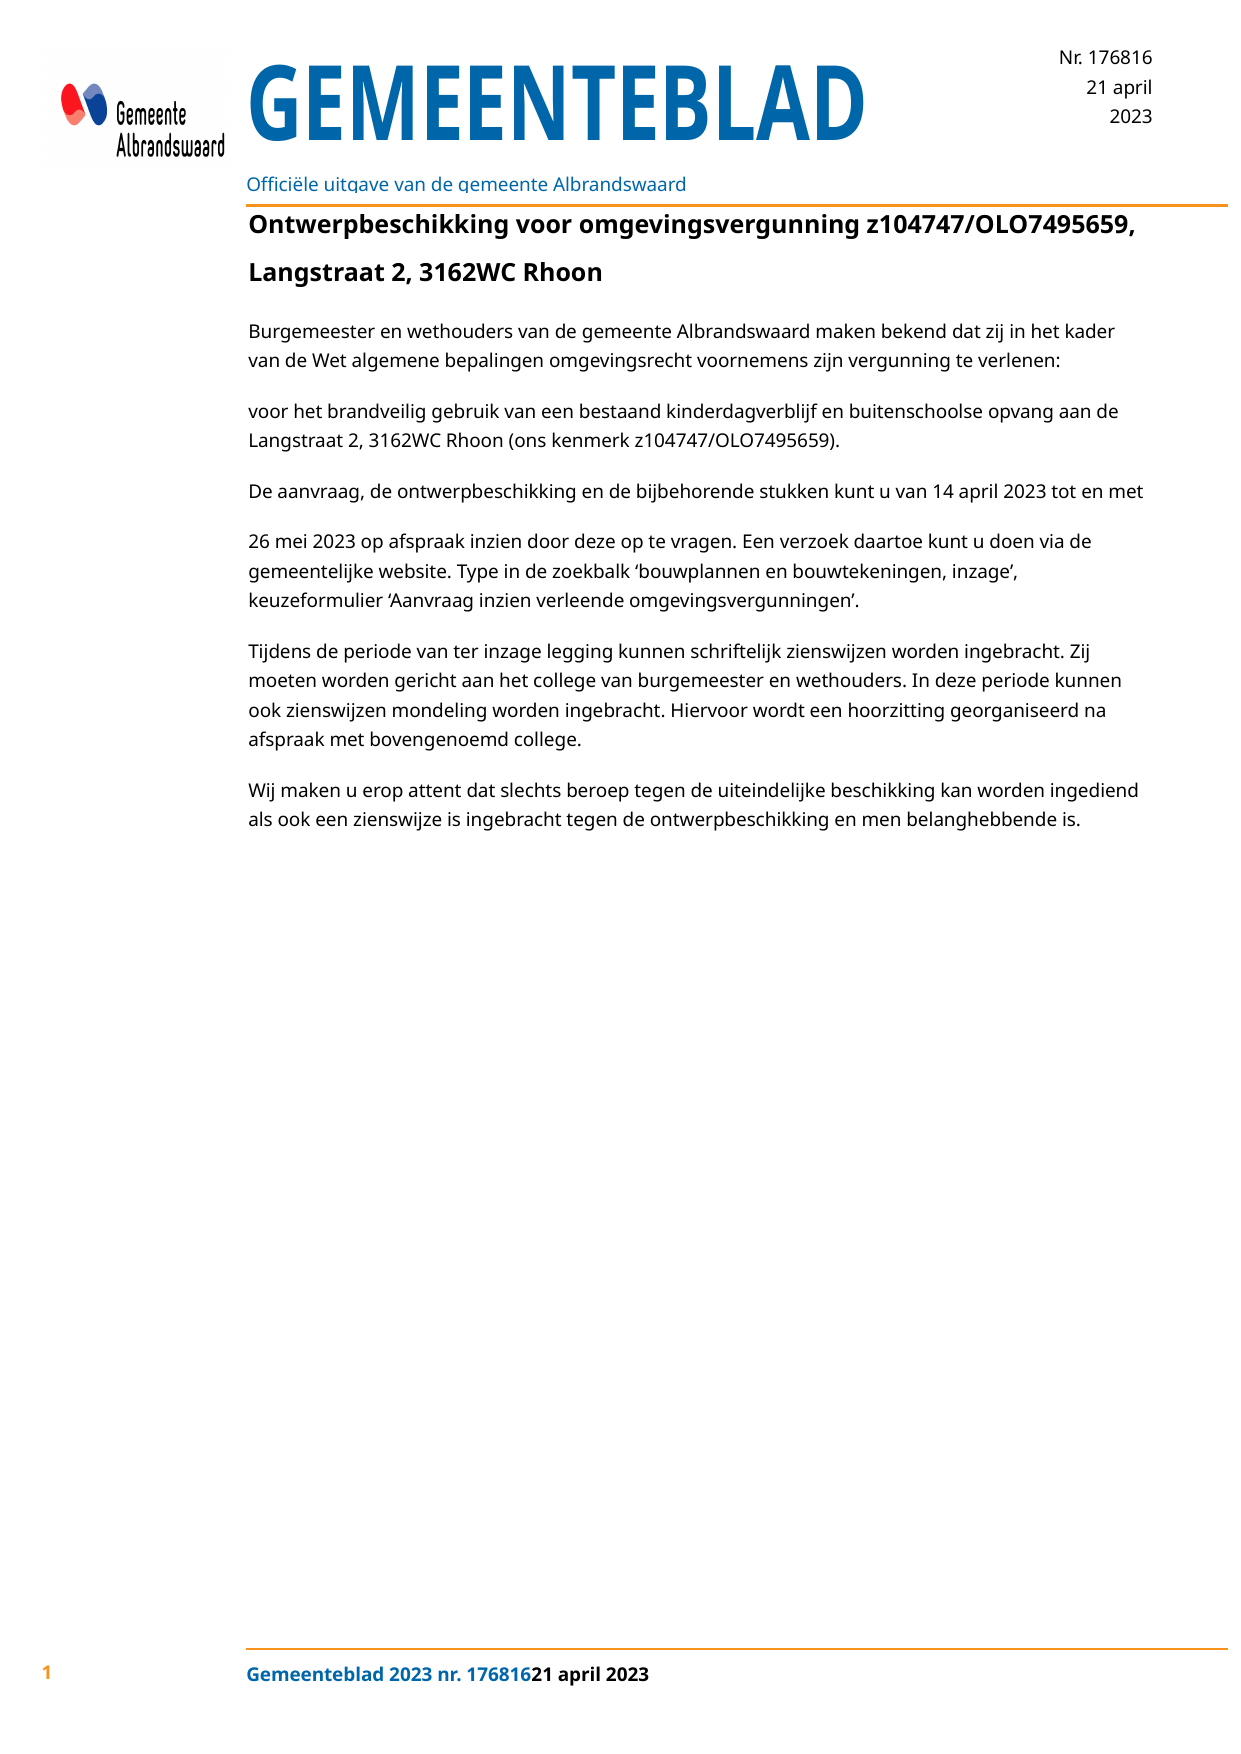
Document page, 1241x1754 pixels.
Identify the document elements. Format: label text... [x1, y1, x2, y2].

text Ontwerpbeschikking voor omgevingsvergunning z104747/OLO7495659, Langstraat 2, 3162WC Rhoon [248, 207, 1152, 288]
text Burgemeester en wethouders van de gemeente Albrandswaard maken bekend dat zij in het kader van de Wet algemene bepalingen omgevingsrecht voornemens zijn vergunning te verlenen: [248, 318, 1152, 373]
text 26 mei 2023 op afspraak inzien door deze op te vragen. Een verzoek daartoe kunt u doen via de gemeentelijke website. Type in de zoekbalk ‘bouwplannen en bouwtekeningen, inzage’, keuzeformulier ‘Aanvraag inzien verleende omgevingsvergunningen’. [248, 528, 1152, 613]
text Wij maken u erop attent dat slechts beroep tegen de uiteindelijke beschikking kan worden ingediend als ook een zienswijze is ingebracht tegen de ontwerpbeschikking en men belanghebbende is. [248, 777, 1152, 832]
text voor het brandveilig gebruik van een bestaand kinderdagverblijf en buitenschoolse opvang aan de Langstraat 2, 3162WC Rhoon (ons kenmerk z104747/OLO7495659). [248, 398, 1152, 453]
picture [41, 47, 231, 172]
text Tijdens de periode van ter inzage legging kunnen schriftelijk zienswijzen worden ingebracht. Zij moeten worden gericht aan het college van burgemeester en wethouders. In deze periode kunnen ook zienswijzen mondeling worden ingebracht. Hiervoor wordt een hoorzitting georganiseerd na afspraak met bovengenoemd college. [248, 638, 1152, 752]
text De aanvraag, de ontwerpbeschikking en de bijbehorende stukken kunt u van 14 april 2023 tot en met [248, 478, 1152, 504]
